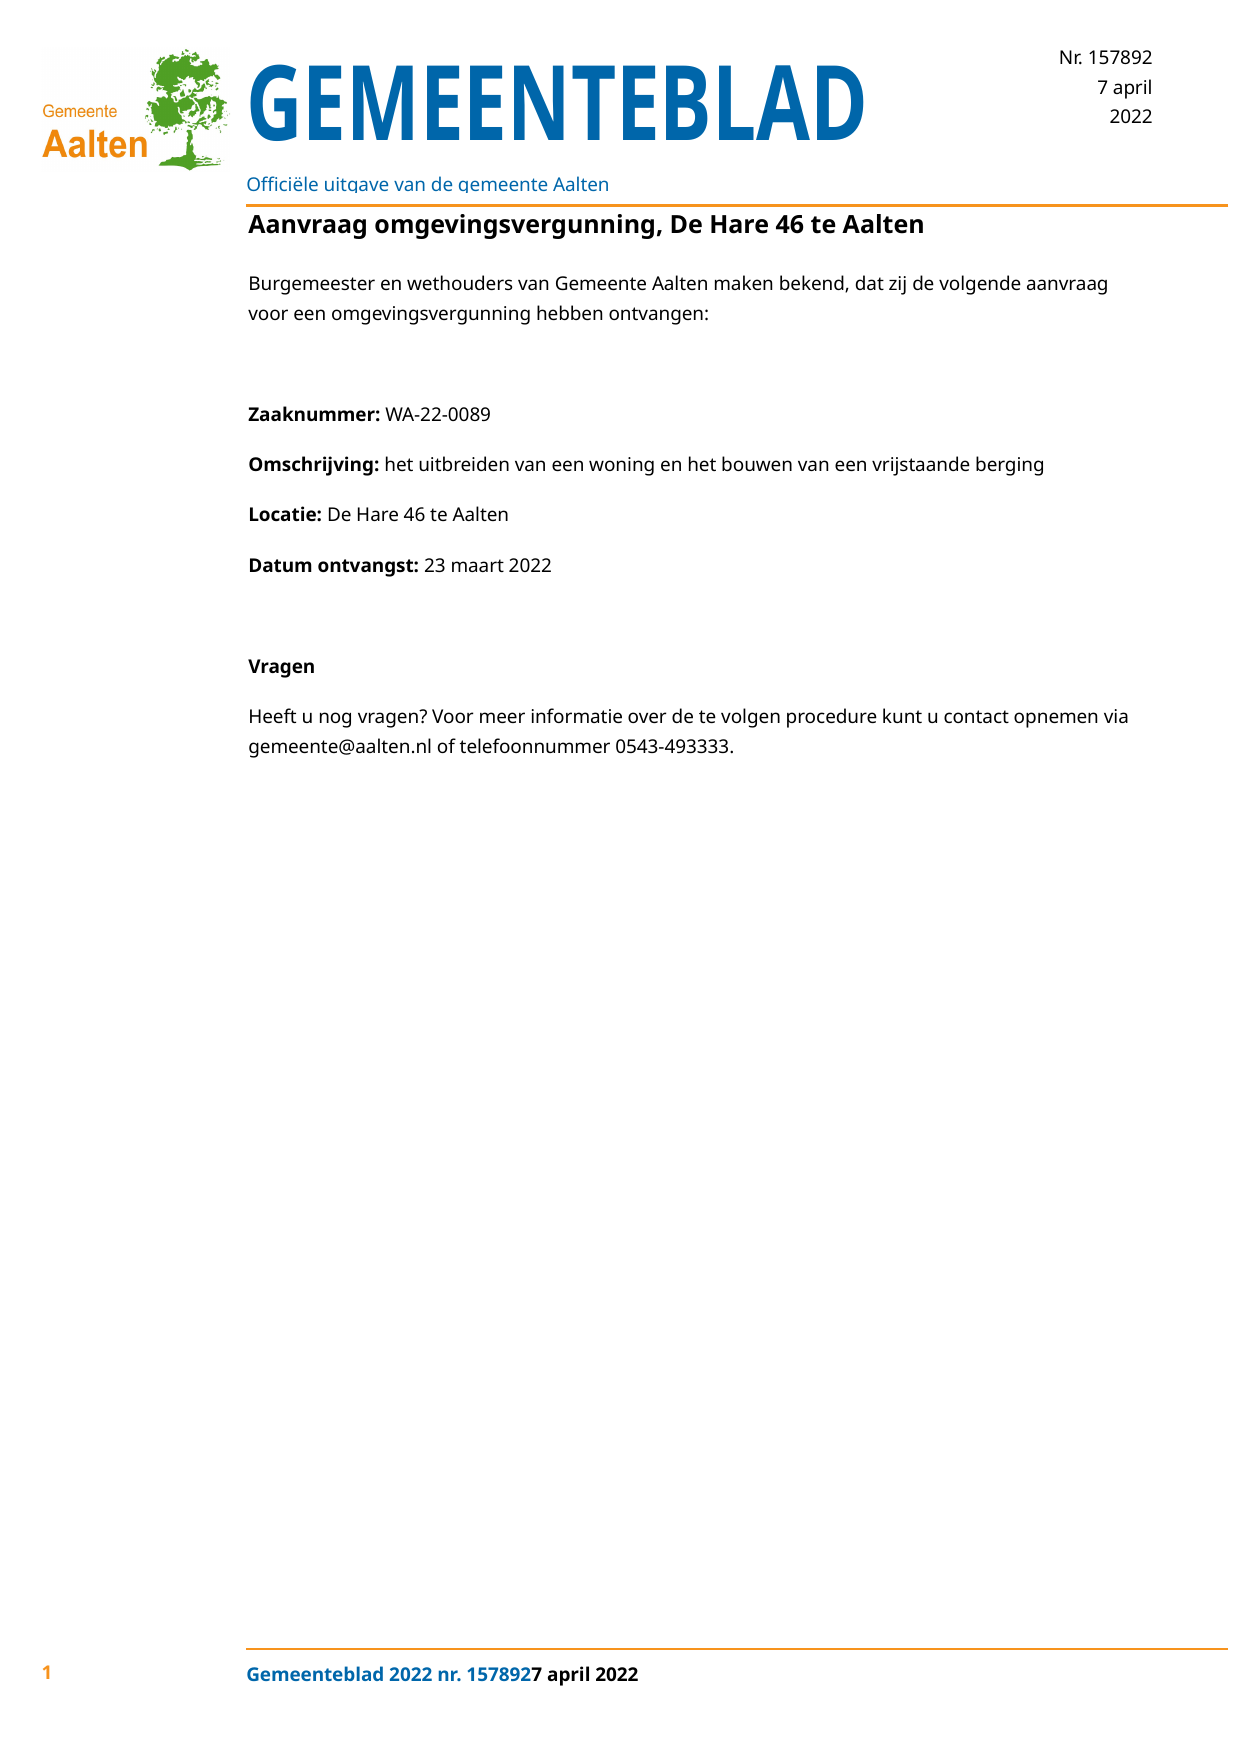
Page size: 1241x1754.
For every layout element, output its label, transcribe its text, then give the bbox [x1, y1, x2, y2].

text Burgemeester en wethouders van Gemeente Aalten maken bekend, dat zij de volgende aanvraag voor een omgevingsvergunning hebben ontvangen: [248, 270, 1152, 326]
text Datum ontvangst: 23 maart 2022 [248, 552, 1152, 578]
text Zaaknummer: WA-22-0089 [248, 401, 1152, 426]
text Vragen [248, 653, 1152, 678]
text Locatie: De Hare 46 te Aalten [248, 502, 1152, 527]
text Heeft u nog vragen? Voor meer informatie over de te volgen procedure kunt u contact opnemen via gemeente@aalten.nl of telefoonnummer 0543-493333. [248, 703, 1152, 758]
text Omschrijving: het uitbreiden van een woning en het bouwen van een vrijstaande berging [248, 451, 1152, 477]
text Aanvraag omgevingsvergunning, De Hare 46 te Aalten [248, 207, 1152, 241]
picture [41, 47, 231, 172]
